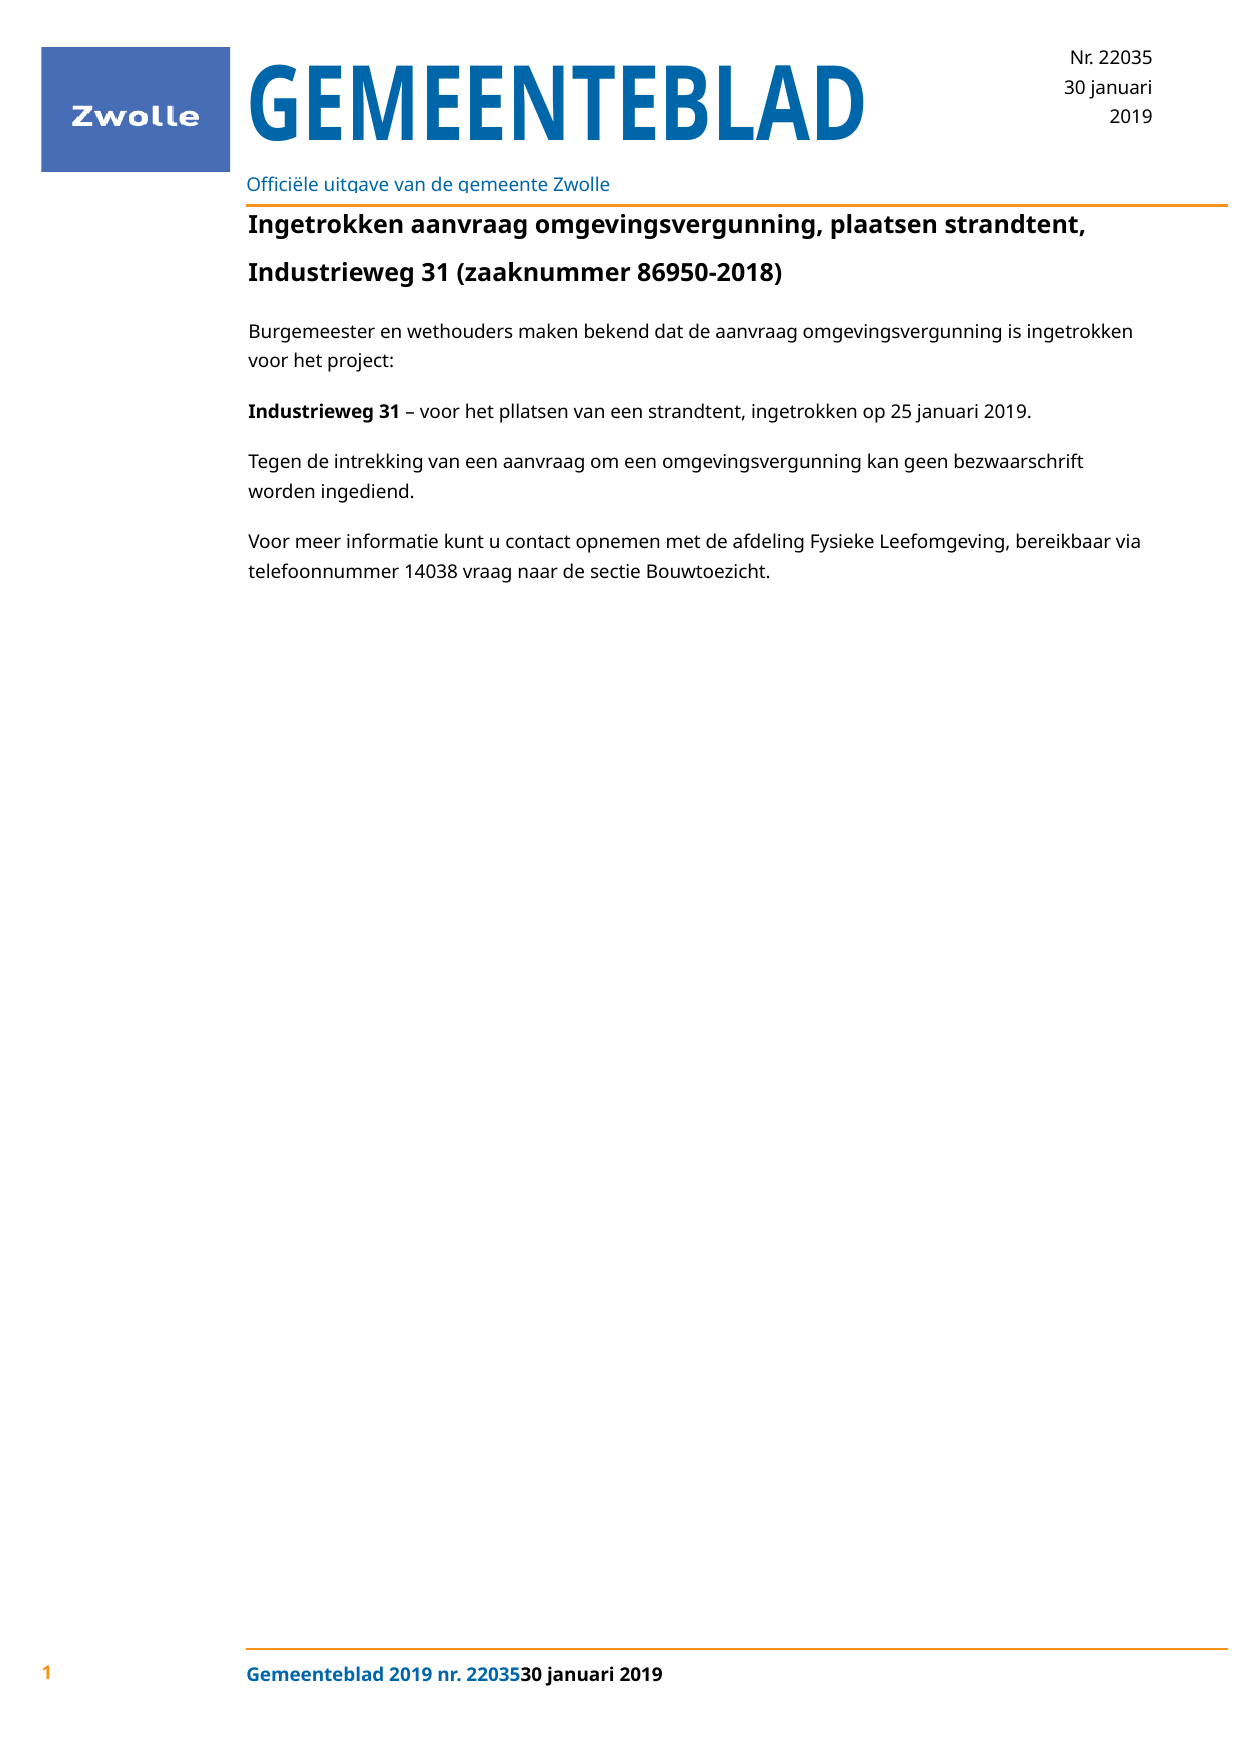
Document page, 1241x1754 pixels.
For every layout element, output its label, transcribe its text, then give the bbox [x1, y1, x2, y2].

text Industrieweg 31 – voor het pllatsen van een strandtent, ingetrokken op 25 januari 2019. [248, 398, 1152, 424]
text Tegen de intrekking van een aanvraag om een omgevingsvergunning kan geen bezwaarschrift worden ingediend. [248, 448, 1152, 504]
text Burgemeester en wethouders maken bekend dat de aanvraag omgevingsvergunning is ingetrokken voor het project: [248, 318, 1152, 373]
text Ingetrokken aanvraag omgevingsvergunning, plaatsen strandtent, Industrieweg 31 (zaaknummer 86950-2018) [248, 207, 1152, 288]
text Voor meer informatie kunt u contact opnemen met de afdeling Fysieke Leefomgeving, bereikbaar via telefoonnummer 14038 vraag naar de sectie Bouwtoezicht. [248, 528, 1152, 584]
picture [41, 47, 231, 172]
